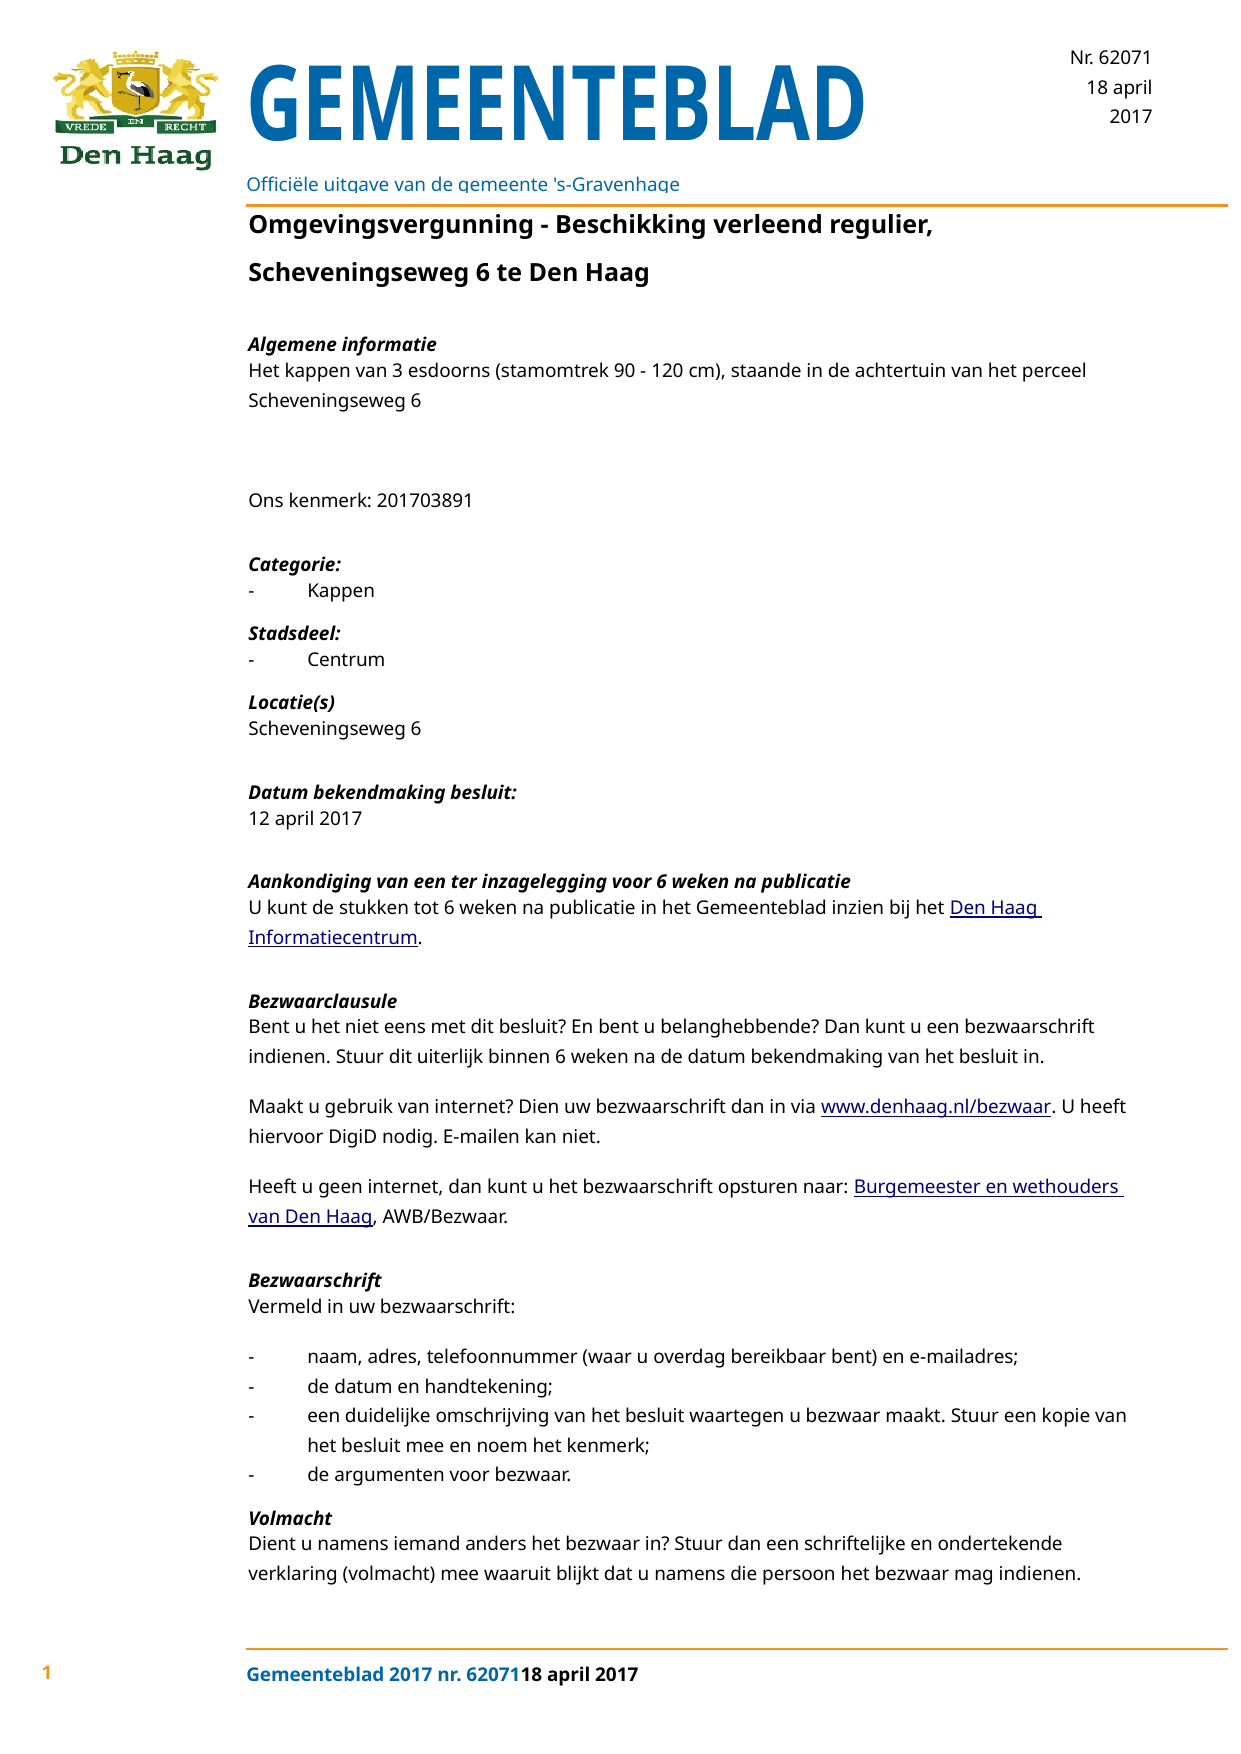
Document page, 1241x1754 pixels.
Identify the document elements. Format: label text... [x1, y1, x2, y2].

list de datum en handtekening; [248, 1373, 1152, 1399]
picture [41, 47, 231, 172]
text Volmacht [248, 1505, 1152, 1531]
text Vermeld in uw bezwaarschrift: [248, 1293, 1152, 1319]
text Bent u het niet eens met dit besluit? En bent u belanghebbende? Dan kunt u een bezwaarschrift indienen. Stuur dit uiterlijk binnen 6 weken na de datum bekendmaking van het besluit in. [248, 1014, 1152, 1069]
text Locatie(s) [248, 689, 1152, 715]
text Heeft u geen internet, dan kunt u het bezwaarschrift opsturen naar: Burgemeester en wethouders van Den Haag, AWB/Bezwaar. [248, 1174, 1152, 1229]
text Algemene informatie [248, 331, 1152, 357]
list Centrum [248, 646, 1152, 672]
text Maakt u gebruik van internet? Dien uw bezwaarschrift dan in via www.denhaag.nl/bezwaar. U heeft hiervoor DigiD nodig. E-mailen kan niet. [248, 1094, 1152, 1149]
list een duidelijke omschrijving van het besluit waartegen u bezwaar maakt. Stuur een kopie van het besluit mee en noem het kenmerk; [248, 1402, 1152, 1458]
text Omgevingsvergunning - Beschikking verleend regulier, Scheveningseweg 6 te Den Haag [248, 207, 1152, 288]
text Het kappen van 3 esdoorns (stamomtrek 90 - 120 cm), staande in de achtertuin van het perceel Scheveningseweg 6 [248, 357, 1152, 412]
text Dient u namens iemand anders het bezwaar in? Stuur dan een schriftelijke en ondertekende verklaring (volmacht) mee waaruit blijkt dat u namens die persoon het bezwaar mag indienen. [248, 1531, 1152, 1586]
text U kunt de stukken tot 6 weken na publicatie in het Gemeenteblad inzien bij het Den Haag Informatiecentrum. [248, 894, 1152, 950]
text Scheveningseweg 6 [248, 715, 1152, 741]
text Stadsdeel: [248, 620, 1152, 646]
list naam, adres, telefoonnummer (waar u overdag bereikbaar bent) en e-mailadres; [248, 1343, 1152, 1369]
list Kappen [248, 577, 1152, 603]
text Ons kenmerk: 201703891 [248, 488, 1152, 513]
text Categorie: [248, 552, 1152, 577]
text 12 april 2017 [248, 805, 1152, 830]
list de argumenten voor bezwaar. [248, 1462, 1152, 1487]
text Bezwaarschrift [248, 1267, 1152, 1293]
text Datum bekendmaking besluit: [248, 779, 1152, 805]
text Aankondiging van een ter inzagelegging voor 6 weken na publicatie [248, 869, 1152, 894]
text Bezwaarclausule [248, 988, 1152, 1014]
